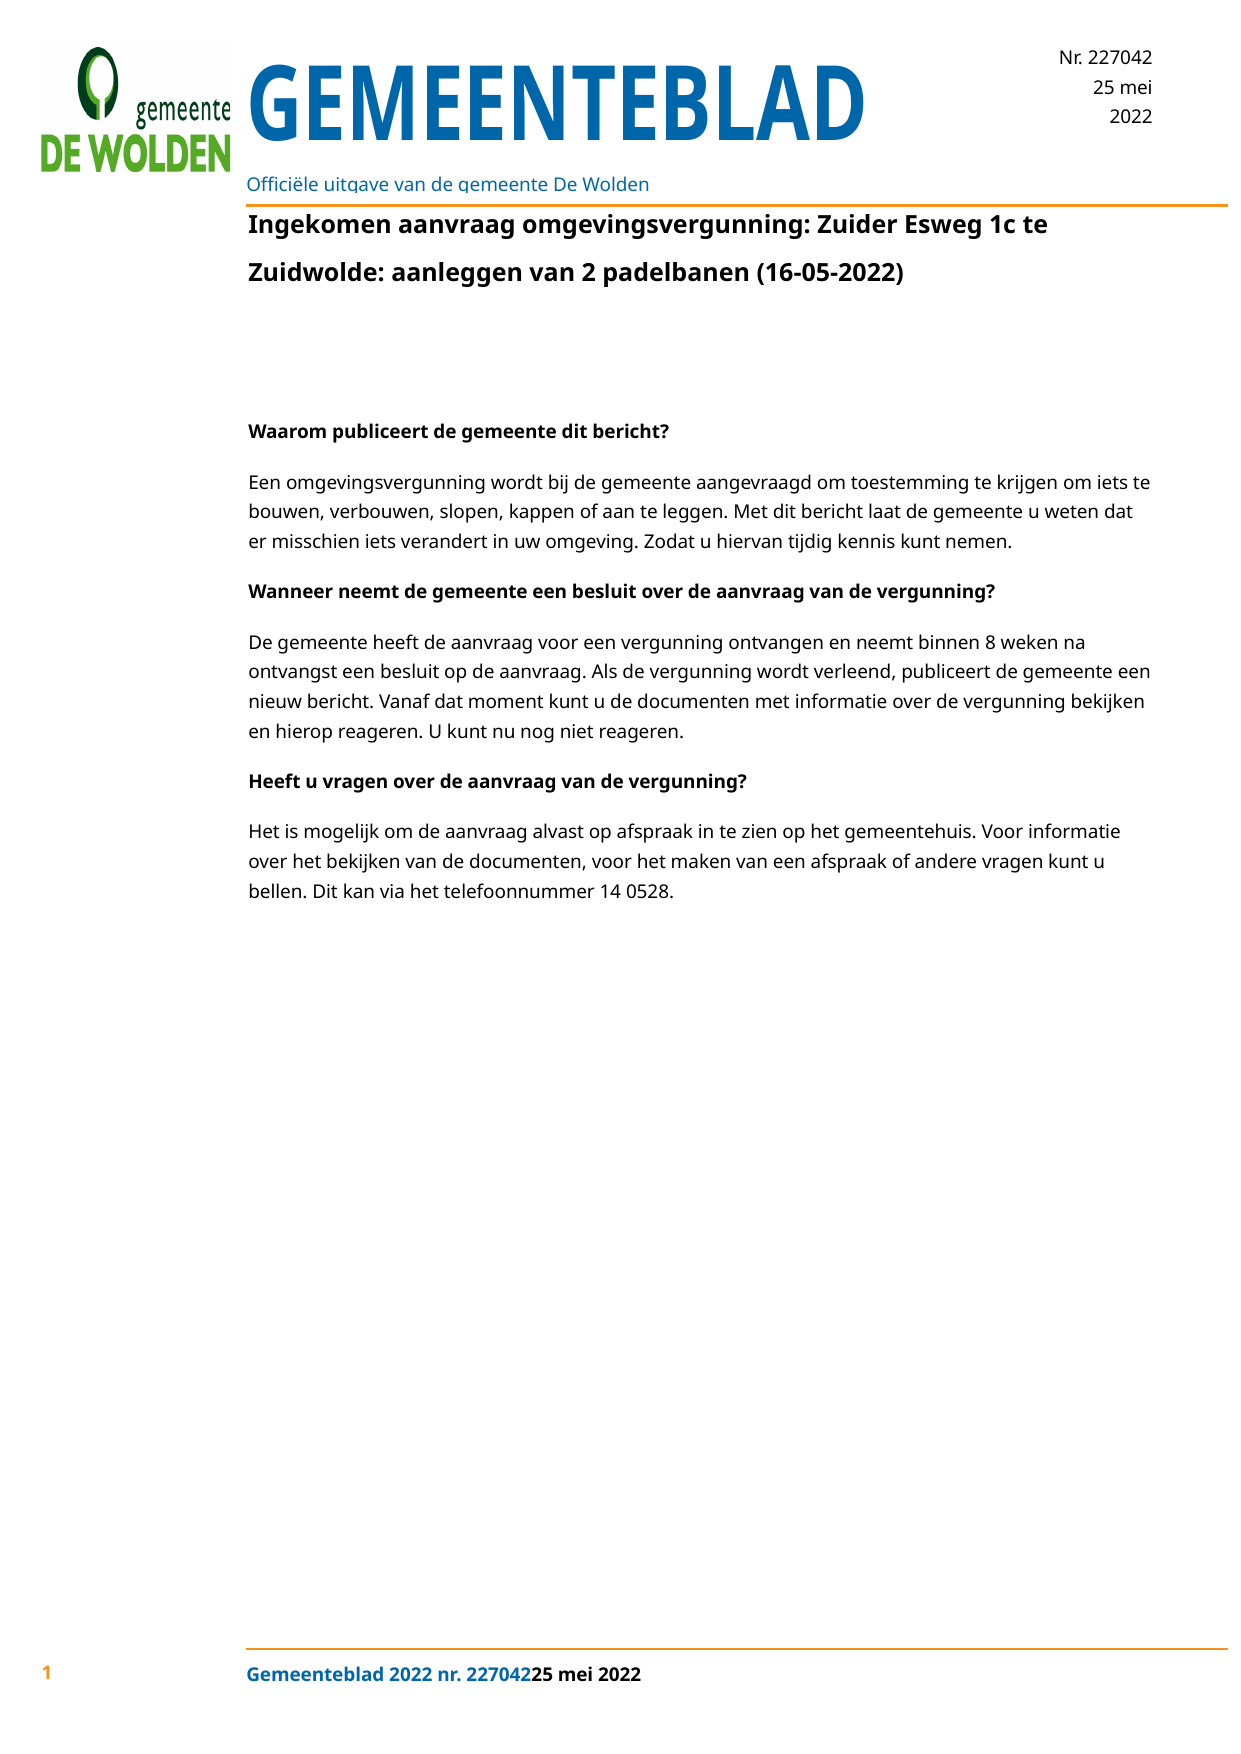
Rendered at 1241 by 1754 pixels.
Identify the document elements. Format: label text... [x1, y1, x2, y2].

text Heeft u vragen over de aanvraag van de vergunning? [248, 768, 1152, 794]
text Een omgevingsvergunning wordt bij de gemeente aangevraagd om toestemming te krijgen om iets te bouwen, verbouwen, slopen, kappen of aan te leggen. Met dit bericht laat de gemeente u weten dat er misschien iets verandert in uw omgeving. Zodat u hiervan tijdig kennis kunt nemen. [248, 469, 1152, 554]
text Waarom publiceert de gemeente dit bericht? [248, 419, 1152, 444]
text Wanneer neemt de gemeente een besluit over de aanvraag van de vergunning? [248, 579, 1152, 604]
picture [41, 47, 231, 172]
text De gemeente heeft de aanvraag voor een vergunning ontvangen en neemt binnen 8 weken na ontvangst een besluit op de aanvraag. Als de vergunning wordt verleend, publiceert de gemeente een nieuw bericht. Vanaf dat moment kunt u de documenten met informatie over de vergunning bekijken en hierop reageren. U kunt nu nog niet reageren. [248, 629, 1152, 744]
text Het is mogelijk om de aanvraag alvast op afspraak in te zien op het gemeentehuis. Voor informatie over het bekijken van de documenten, voor het maken van een afspraak of andere vragen kunt u bellen. Dit kan via het telefoonnummer 14 0528. [248, 819, 1152, 904]
text Ingekomen aanvraag omgevingsvergunning: Zuider Esweg 1c te Zuidwolde: aanleggen van 2 padelbanen (16-05-2022) [248, 207, 1152, 288]
